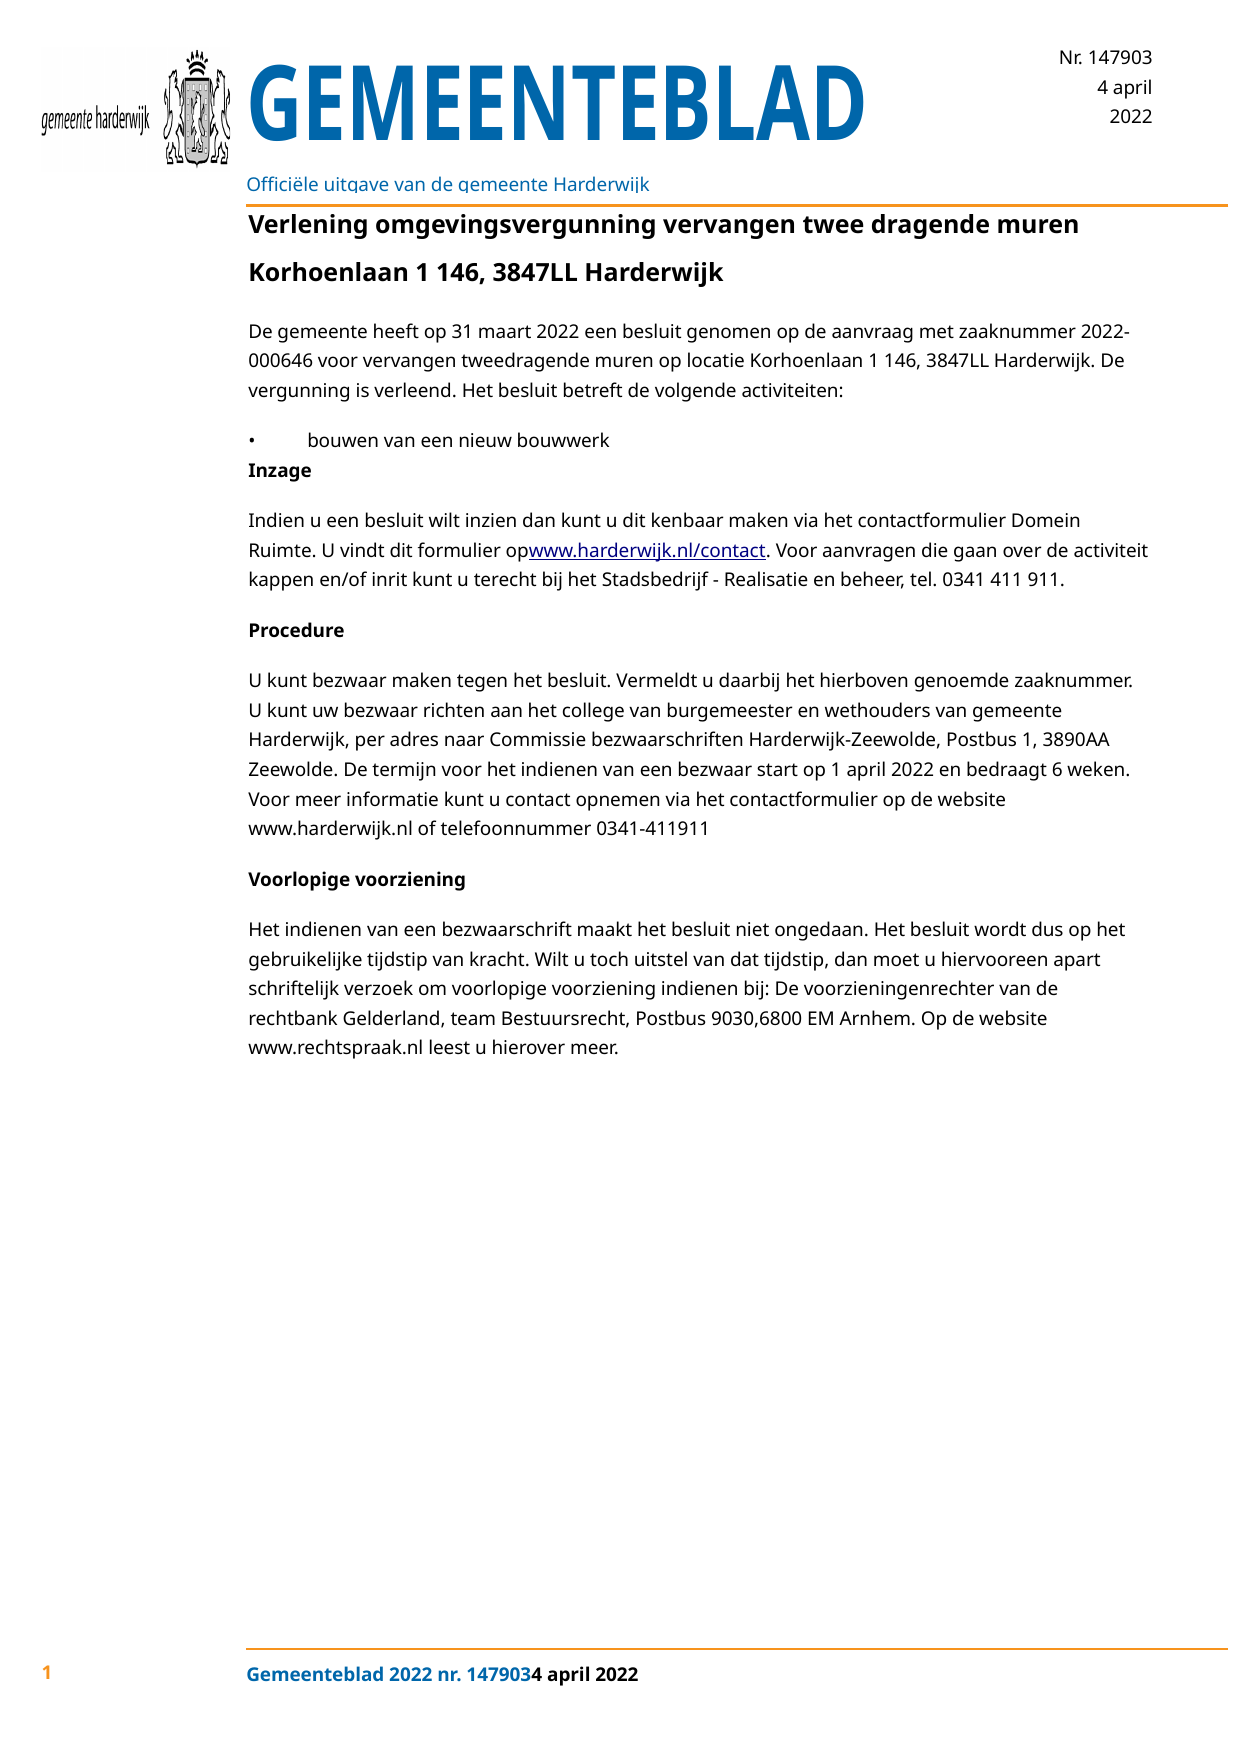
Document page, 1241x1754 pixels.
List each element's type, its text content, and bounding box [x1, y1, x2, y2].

text Het indienen van een bezwaarschrift maakt het besluit niet ongedaan. Het besluit wordt dus op het gebruikelijke tijdstip van kracht. Wilt u toch uitstel van dat tijdstip, dan moet u hiervooreen apart schriftelijk verzoek om voorlopige voorziening indienen bij: De voorzieningenrechter van de rechtbank Gelderland, team Bestuursrecht, Postbus 9030,6800 EM Arnhem. Op de website www.rechtspraak.nl leest u hierover meer. [248, 916, 1152, 1060]
text Indien u een besluit wilt inzien dan kunt u dit kenbaar maken via het contactformulier Domein Ruimte. U vindt dit formulier opwww.harderwijk.nl/contact. Voor aanvragen die gaan over de activiteit kappen en/of inrit kunt u terecht bij het Stadsbedrijf - Realisatie en beheer, tel. 0341 411 911. [248, 507, 1152, 592]
list bouwen van een nieuw bouwwerk [248, 427, 1152, 453]
text Verlening omgevingsvergunning vervangen twee dragende muren Korhoenlaan 1 146, 3847LL Harderwijk [248, 207, 1152, 288]
picture [41, 47, 231, 172]
text Inzage [248, 457, 1152, 483]
text Procedure [248, 617, 1152, 643]
text De gemeente heeft op 31 maart 2022 een besluit genomen op de aanvraag met zaaknummer 2022-000646 voor vervangen tweedragende muren op locatie Korhoenlaan 1 146, 3847LL Harderwijk. De vergunning is verleend. Het besluit betreft de volgende activiteiten: [248, 318, 1152, 403]
text U kunt bezwaar maken tegen het besluit. Vermeldt u daarbij het hierboven genoemde zaaknummer. U kunt uw bezwaar richten aan het college van burgemeester en wethouders van gemeente Harderwijk, per adres naar Commissie bezwaarschriften Harderwijk-Zeewolde, Postbus 1, 3890AA Zeewolde. De termijn voor het indienen van een bezwaar start op 1 april 2022 en bedraagt 6 weken. Voor meer informatie kunt u contact opnemen via het contactformulier op de website www.harderwijk.nl of telefoonnummer 0341-411911 [248, 667, 1152, 841]
text Voorlopige voorziening [248, 866, 1152, 892]
